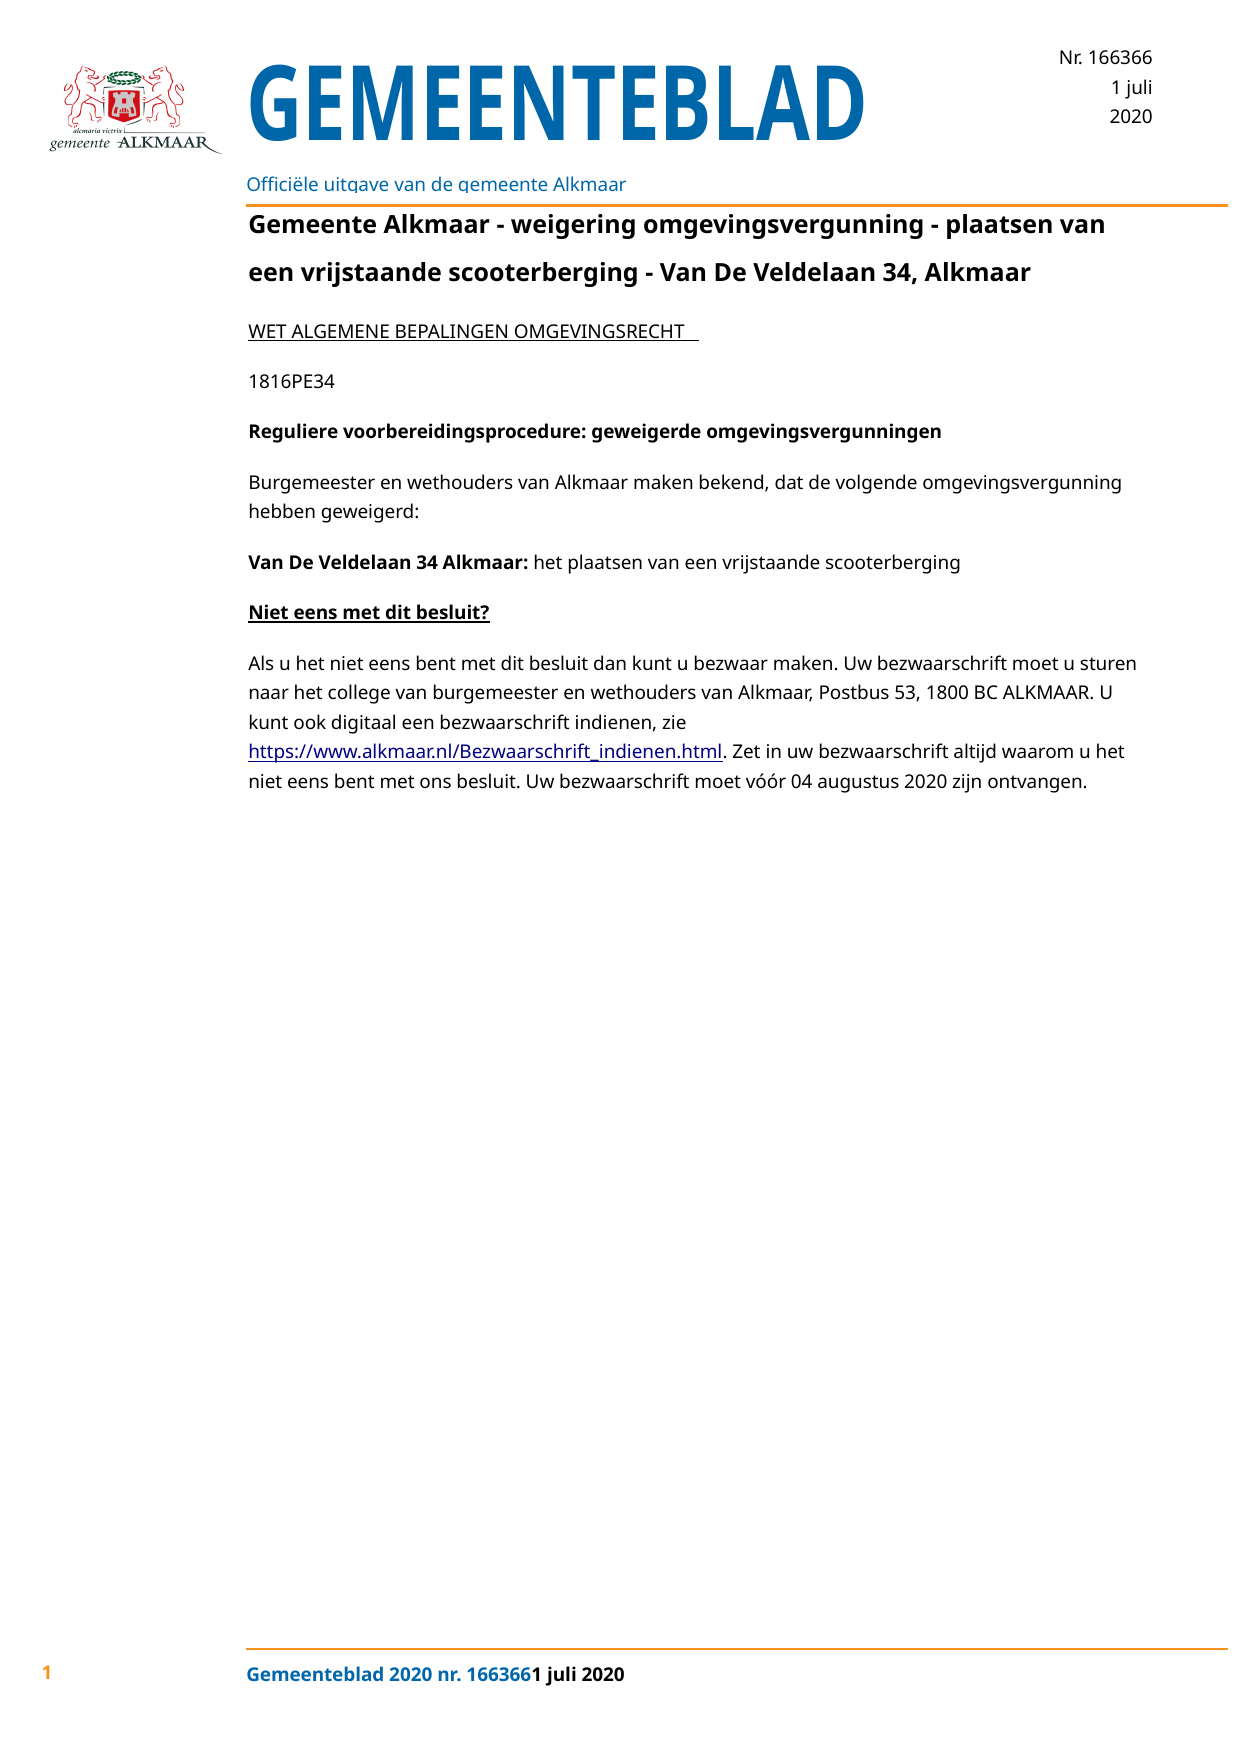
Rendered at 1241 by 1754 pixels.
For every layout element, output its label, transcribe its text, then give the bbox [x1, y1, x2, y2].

text WET ALGEMENE BEPALINGEN OMGEVINGSRECHT [248, 318, 1152, 344]
text 1816PE34 [248, 368, 1152, 394]
text Als u het niet eens bent met dit besluit dan kunt u bezwaar maken. Uw bezwaarschrift moet u sturen naar het college van burgemeester en wethouders van Alkmaar, Postbus 53, 1800 BC ALKMAAR. U kunt ook digitaal een bezwaarschrift indienen, zie https://www.alkmaar.nl/Bezwaarschrift_indienen.html. Zet in uw bezwaarschrift altijd waarom u het niet eens bent met ons besluit. Uw bezwaarschrift moet vóór 04 augustus 2020 zijn ontvangen. [248, 650, 1152, 794]
text Gemeente Alkmaar - weigering omgevingsvergunning - plaatsen van een vrijstaande scooterberging - Van De Veldelaan 34, Alkmaar [248, 207, 1152, 288]
text Burgemeester en wethouders van Alkmaar maken bekend, dat de volgende omgevingsvergunning hebben geweigerd: [248, 469, 1152, 524]
text Niet eens met dit besluit? [248, 599, 1152, 625]
text Reguliere voorbereidingsprocedure: geweigerde omgevingsvergunningen [248, 419, 1152, 444]
text Van De Veldelaan 34 Alkmaar: het plaatsen van een vrijstaande scooterberging [248, 549, 1152, 575]
picture [41, 47, 231, 172]
